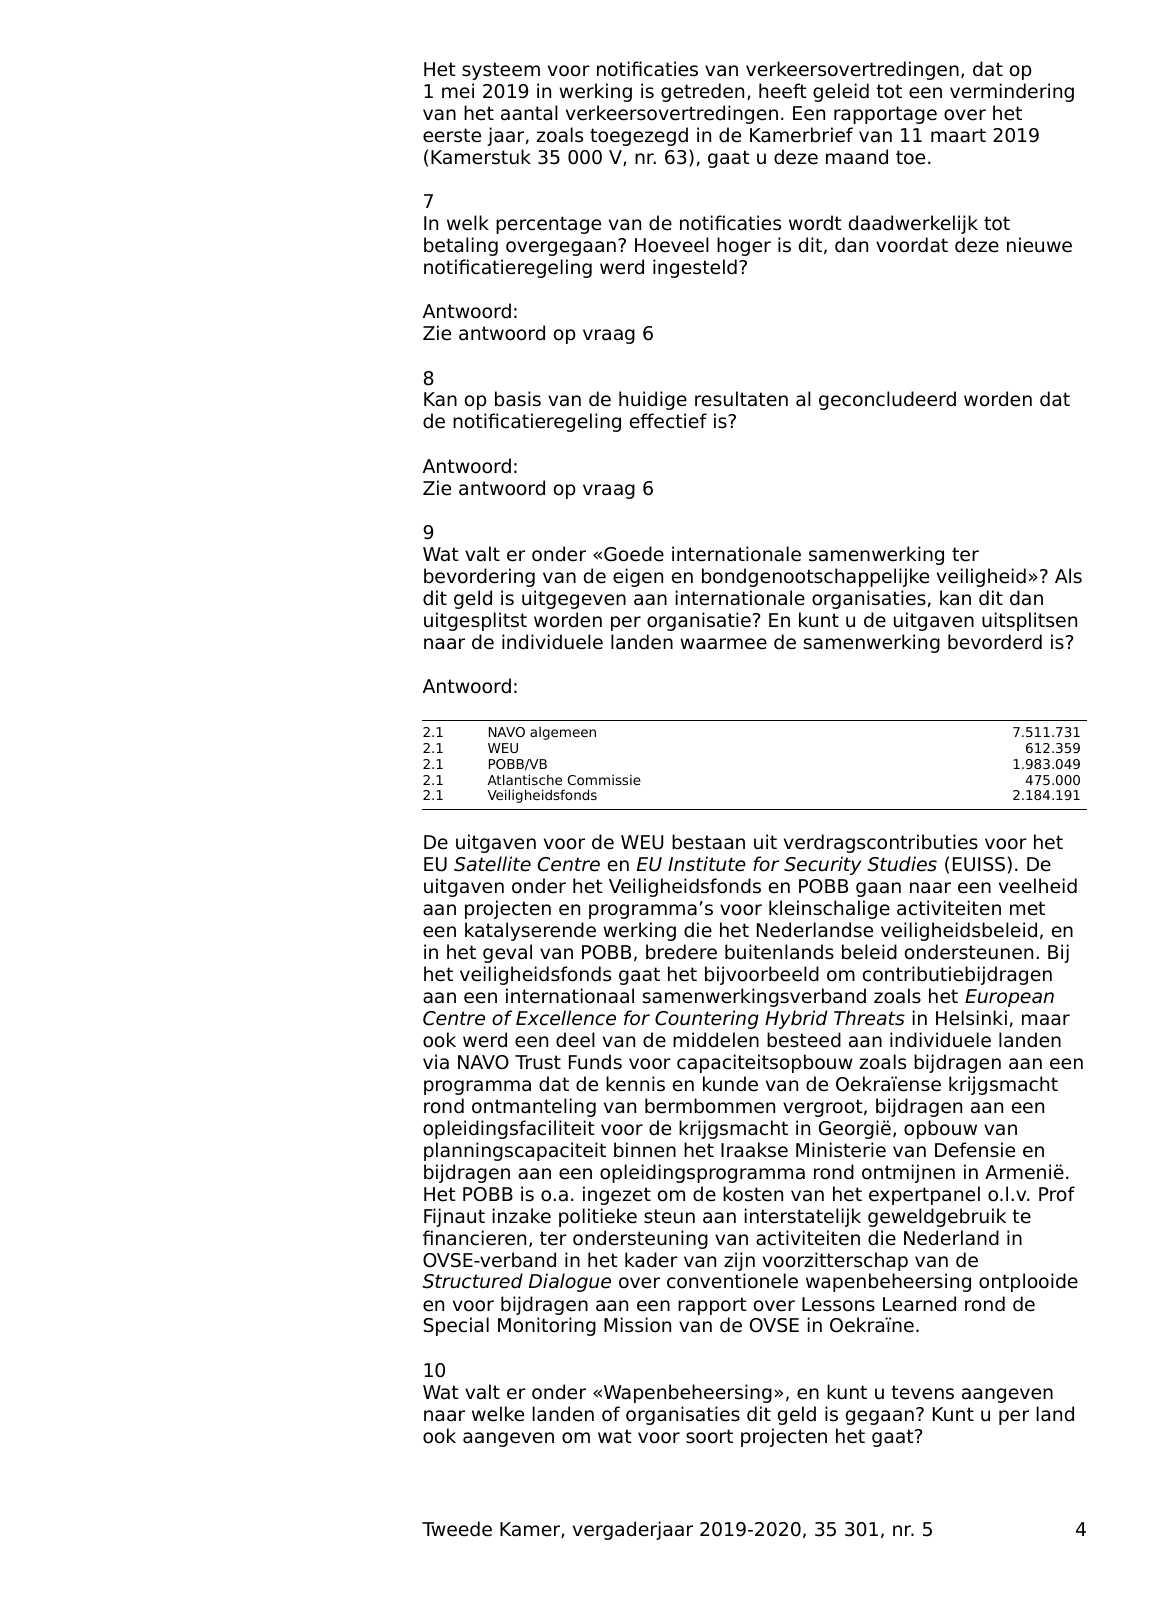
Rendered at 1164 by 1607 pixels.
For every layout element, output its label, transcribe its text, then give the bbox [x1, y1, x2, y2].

text Kan op basis van de huidige resultaten al geconcludeerd worden dat de notificatieregeling effectief is? [422, 389, 1087, 433]
text 10 [422, 1359, 1087, 1382]
table_cell 2.184.191 [954, 788, 1087, 809]
table_header 2.1 [422, 721, 481, 741]
table_cell 2.1 [422, 788, 481, 809]
text 9 [422, 522, 1087, 544]
text Het systeem voor notificaties van verkeersovertredingen, dat op 1 mei 2019 in werking is getreden, heeft geleid tot een vermindering van het aantal verkeersovertredingen. Een rapportage over het eerste jaar, zoals toegezegd in de Kamerbrief van 11 maart 2019 (Kamerstuk 35 000 V, nr. 63), gaat u deze maand toe. [422, 59, 1087, 169]
table_cell 1.983.049 [954, 757, 1087, 772]
text Antwoord: [422, 676, 1087, 698]
text De uitgaven voor de WEU bestaan uit verdragscontributies voor het EU Satellite Centre en EU Institute for Security Studies (EUISS). De uitgaven onder het Veiligheidsfonds en POBB gaan naar een veelheid aan projecten en programma’s voor kleinschalige activiteiten met een katalyserende werking die het Nederlandse veiligheidsbeleid, en in het geval van POBB, bredere buitenlands beleid ondersteunen. Bij het veiligheidsfonds gaat het bijvoorbeeld om contributiebijdragen aan een internationaal samenwerkingsverband zoals het European Centre of Excellence for Countering Hybrid Threats in Helsinki, maar ook werd een deel van de middelen besteed aan individuele landen via NAVO Trust Funds voor capaciteitsopbouw zoals bijdragen aan een programma dat de kennis en kunde van de Oekraïense krijgsmacht rond ontmanteling van bermbommen vergroot, bijdragen aan een opleidingsfaciliteit voor de krijgsmacht in Georgië, opbouw van planningscapaciteit binnen het Iraakse Ministerie van Defensie en bijdragen aan een opleidingsprogramma rond ontmijnen in Armenië. Het POBB is o.a. ingezet om de kosten van het expertpanel o.l.v. Prof Fijnaut inzake politieke steun aan interstatelijk geweldgebruik te financieren, ter ondersteuning van activiteiten die Nederland in OVSE-verband in het kader van zijn voorzitterschap van de Structured Dialogue over conventionele wapenbeheersing ontplooide en voor bijdragen aan een rapport over Lessons Learned rond de Special Monitoring Mission van de OVSE in Oekraïne. [422, 832, 1087, 1337]
text In welk percentage van de notificaties wordt daadwerkelijk tot betaling overgegaan? Hoeveel hoger is dit, dan voordat deze nieuwe notificatieregeling werd ingesteld? [422, 213, 1087, 279]
table_cell 612.359 [954, 741, 1087, 757]
text 8 [422, 367, 1087, 389]
table_cell Veiligheidsfonds [481, 788, 954, 809]
text Antwoord: [422, 456, 1087, 477]
text Wat valt er onder «Goede internationale samenwerking ter bevordering van de eigen en bondgenootschappelijke veiligheid»? Als dit geld is uitgegeven aan internationale organisaties, kan dit dan uitgesplitst worden per organisatie? En kunt u de uitgaven uitsplitsen naar de individuele landen waarmee de samenwerking bevorderd is? [422, 544, 1087, 653]
table_cell POBB/VB [481, 757, 954, 772]
table_cell 475.000 [954, 773, 1087, 788]
table_cell Atlantische Commissie [481, 773, 954, 788]
text Zie antwoord op vraag 6 [422, 477, 1087, 499]
table_header NAVO algemeen [481, 721, 954, 741]
text Antwoord: [422, 301, 1087, 323]
table_header 7.511.731 [954, 721, 1087, 741]
table_cell WEU [481, 741, 954, 757]
text Zie antwoord op vraag 6 [422, 323, 1087, 345]
table_cell 2.1 [422, 757, 481, 772]
text Wat valt er onder «Wapenbeheersing», en kunt u tevens aangeven naar welke landen of organisaties dit geld is gegaan? Kunt u per land ook aangeven om wat voor soort projecten het gaat? [422, 1382, 1087, 1447]
table_cell 2.1 [422, 773, 481, 788]
text 7 [422, 191, 1087, 213]
table_cell 2.1 [422, 741, 481, 757]
